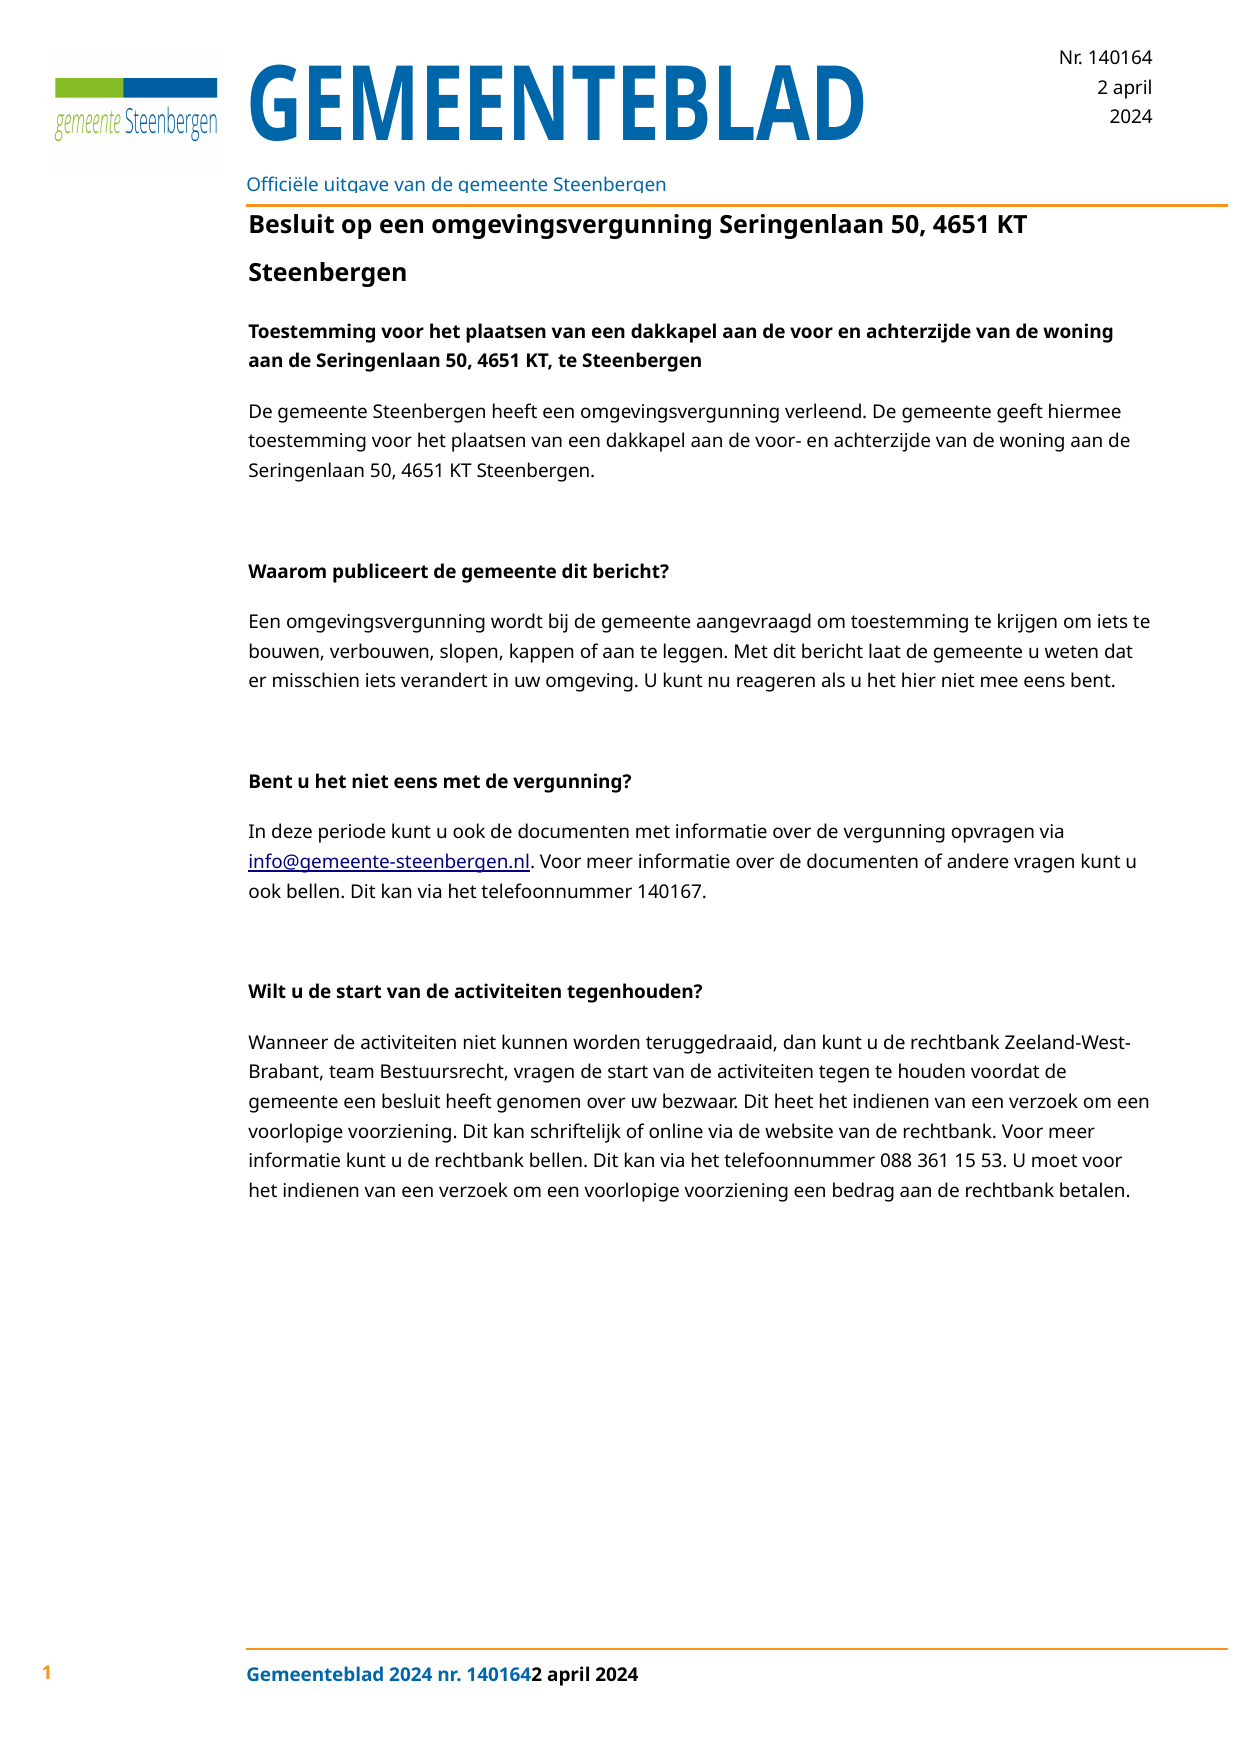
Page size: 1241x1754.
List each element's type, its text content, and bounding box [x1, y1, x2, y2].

text Wanneer de activiteiten niet kunnen worden teruggedraaid, dan kunt u de rechtbank Zeeland-West-Brabant, team Bestuursrecht, vragen de start van de activiteiten tegen te houden voordat de gemeente een besluit heeft genomen over uw bezwaar. Dit heet het indienen van een verzoek om een voorlopige voorziening. Dit kan schriftelijk of online via de website van de rechtbank. Voor meer informatie kunt u de rechtbank bellen. Dit kan via het telefoonnummer 088 361 15 53. U moet voor het indienen van een verzoek om een voorlopige voorziening een bedrag aan de rechtbank betalen. [248, 1029, 1152, 1203]
text Besluit op een omgevingsvergunning Seringenlaan 50, 4651 KT Steenbergen [248, 207, 1152, 288]
picture [41, 47, 231, 172]
text Wilt u de start van de activiteiten tegenhouden? [248, 979, 1152, 1004]
text Bent u het niet eens met de vergunning? [248, 768, 1152, 794]
text Een omgevingsvergunning wordt bij de gemeente aangevraagd om toestemming te krijgen om iets te bouwen, verbouwen, slopen, kappen of aan te leggen. Met dit bericht laat de gemeente u weten dat er misschien iets verandert in uw omgeving. U kunt nu reageren als u het hier niet mee eens bent. [248, 608, 1152, 693]
text Toestemming voor het plaatsen van een dakkapel aan de voor en achterzijde van de woning aan de Seringenlaan 50, 4651 KT, te Steenbergen [248, 318, 1152, 373]
text Waarom publiceert de gemeente dit bericht? [248, 558, 1152, 584]
text In deze periode kunt u ook de documenten met informatie over de vergunning opvragen via info@gemeente-steenbergen.nl. Voor meer informatie over de documenten of andere vragen kunt u ook bellen. Dit kan via het telefoonnummer 140167. [248, 819, 1152, 904]
text De gemeente Steenbergen heeft een omgevingsvergunning verleend. De gemeente geeft hiermee toestemming voor het plaatsen van een dakkapel aan de voor- en achterzijde van de woning aan de Seringenlaan 50, 4651 KT Steenbergen. [248, 398, 1152, 483]
